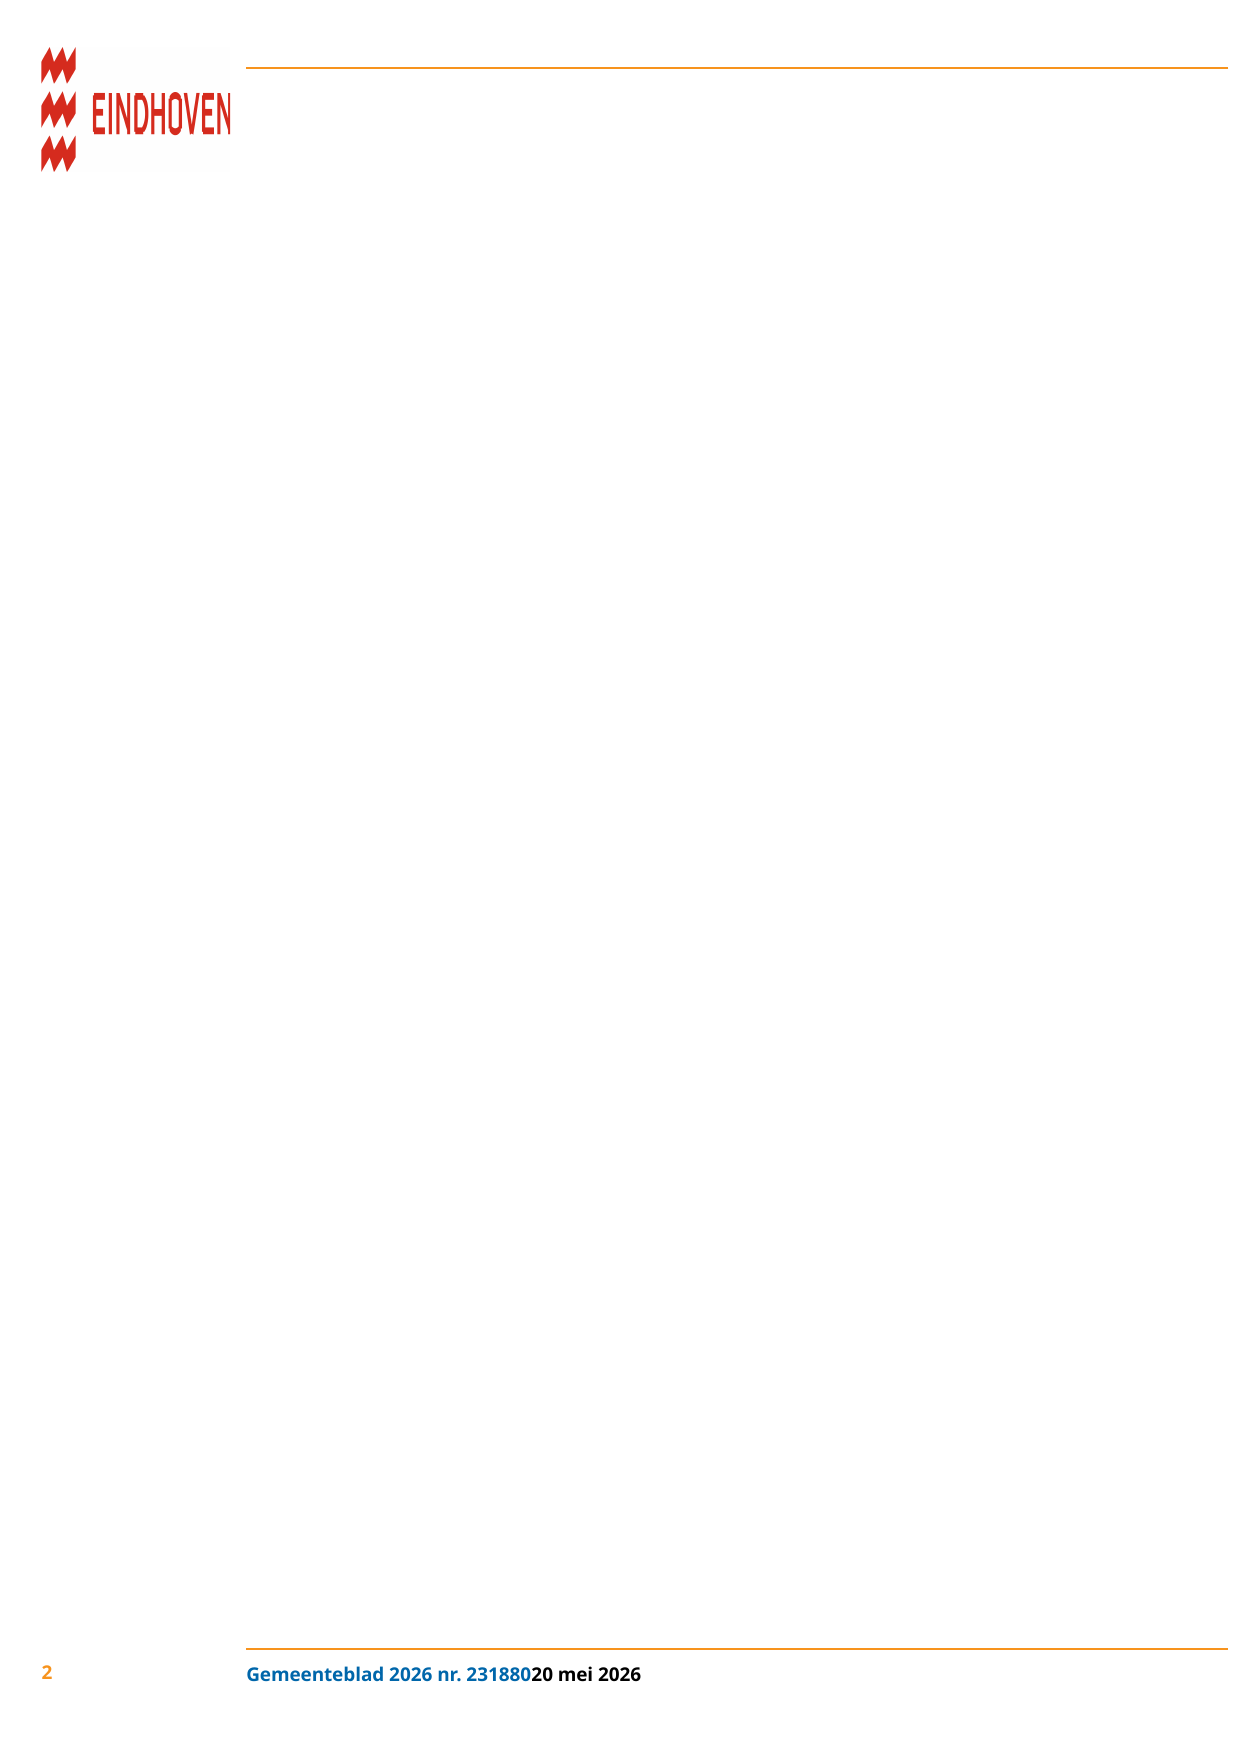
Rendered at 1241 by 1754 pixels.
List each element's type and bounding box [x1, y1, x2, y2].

picture [41, 47, 231, 172]
